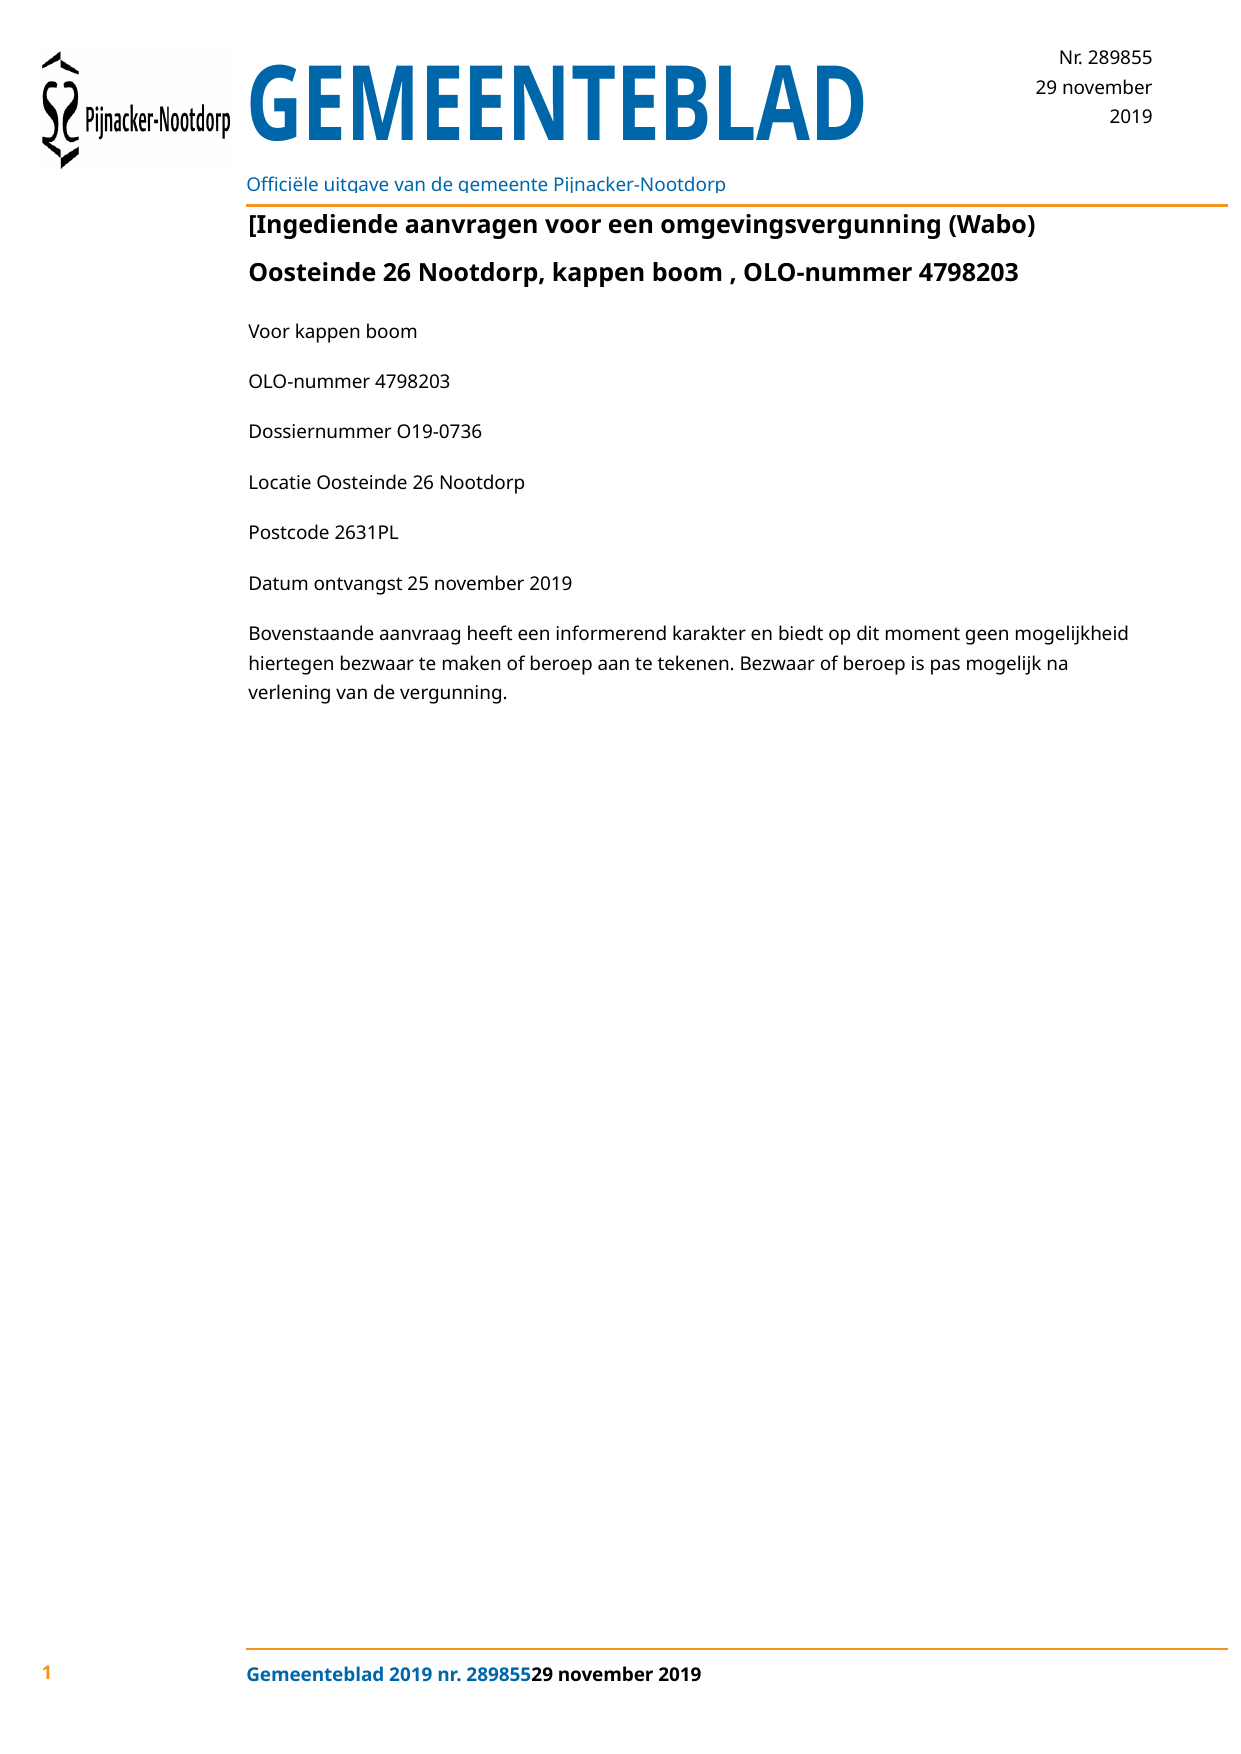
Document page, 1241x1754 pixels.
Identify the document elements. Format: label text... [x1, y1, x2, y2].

text Dossiernummer O19-0736 [248, 419, 1152, 444]
text Locatie Oosteinde 26 Nootdorp [248, 469, 1152, 495]
text Voor kappen boom [248, 318, 1152, 344]
text Postcode 2631PL [248, 519, 1152, 545]
text [Ingediende aanvragen voor een omgevingsvergunning (Wabo) Oosteinde 26 Nootdorp, kappen boom , OLO-nummer 4798203 [248, 207, 1152, 288]
picture [41, 47, 231, 172]
text Datum ontvangst 25 november 2019 [248, 570, 1152, 596]
text Bovenstaande aanvraag heeft een informerend karakter en biedt op dit moment geen mogelijkheid hiertegen bezwaar te maken of beroep aan te tekenen. Bezwaar of beroep is pas mogelijk na verlening van de vergunning. [248, 620, 1152, 705]
text OLO-nummer 4798203 [248, 368, 1152, 394]
